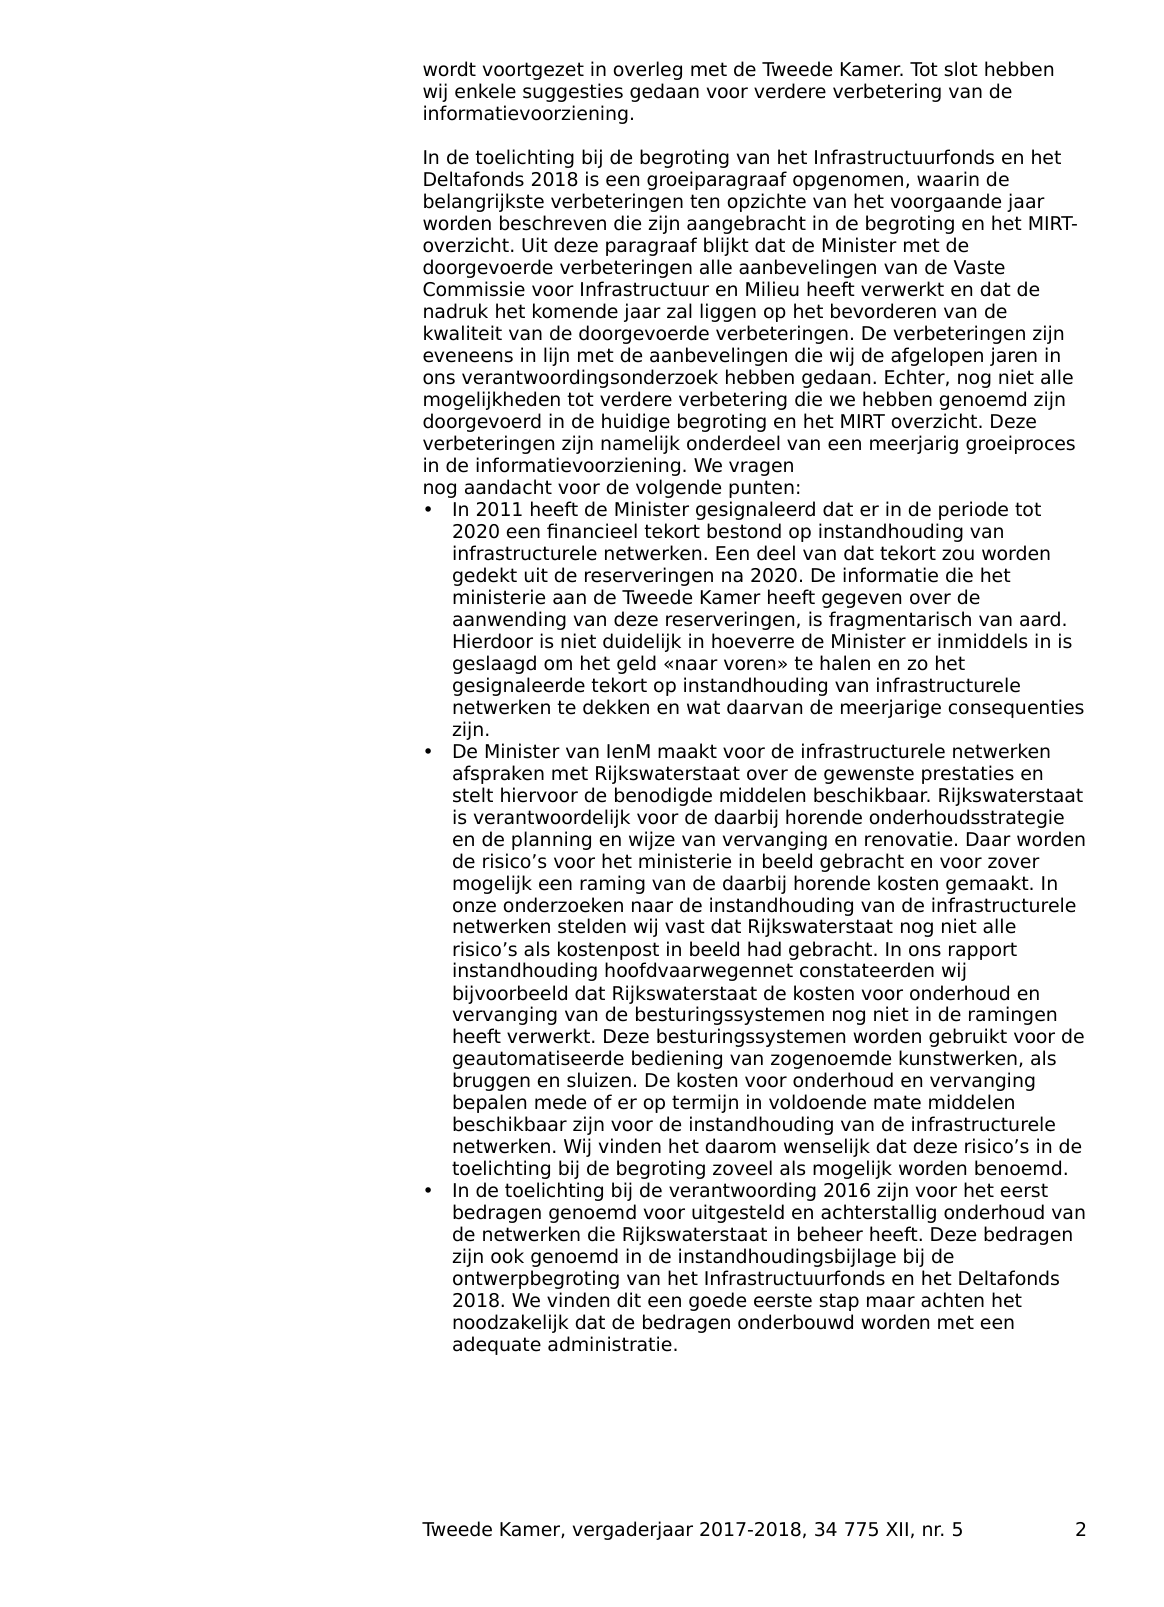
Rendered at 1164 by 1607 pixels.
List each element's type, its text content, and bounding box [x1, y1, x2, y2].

text • De Minister van IenM maakt voor de infrastructurele netwerken afspraken met Rijkswaterstaat over de gewenste prestaties en stelt hiervoor de benodigde middelen beschikbaar. Rijkswaterstaat is verantwoordelijk voor de daarbij horende onderhoudsstrategie en de planning en wijze van vervanging en renovatie. Daar worden de risico’s voor het ministerie in beeld gebracht en voor zover mogelijk een raming van de daarbij horende kosten gemaakt. In onze onderzoeken naar de instandhouding van de infrastructurele netwerken stelden wij vast dat Rijkswaterstaat nog niet alle risico’s als kostenpost in beeld had gebracht. In ons rapport instandhouding hoofdvaarwegennet constateerden wij bijvoorbeeld dat Rijkswaterstaat de kosten voor onderhoud en vervanging van de besturingssystemen nog niet in de ramingen heeft verwerkt. Deze besturingssystemen worden gebruikt voor de geautomatiseerde bediening van zogenoemde kunstwerken, als bruggen en sluizen. De kosten voor onderhoud en vervanging bepalen mede of er op termijn in voldoende mate middelen beschikbaar zijn voor de instandhouding van de infrastructurele netwerken. Wij vinden het daarom wenselijk dat deze risico’s in de toelichting bij de begroting zoveel als mogelijk worden benoemd. [422, 741, 1087, 1180]
text • In 2011 heeft de Minister gesignaleerd dat er in de periode tot 2020 een financieel tekort bestond op instandhouding van infrastructurele netwerken. Een deel van dat tekort zou worden gedekt uit de reserveringen na 2020. De informatie die het ministerie aan de Tweede Kamer heeft gegeven over de aanwending van deze reserveringen, is fragmentarisch van aard. Hierdoor is niet duidelijk in hoeverre de Minister er inmiddels in is geslaagd om het geld «naar voren» te halen en zo het gesignaleerde tekort op instandhouding van infrastructurele netwerken te dekken en wat daarvan de meerjarige consequenties zijn. [422, 499, 1087, 741]
text wordt voortgezet in overleg met de Tweede Kamer. Tot slot hebben wij enkele suggesties gedaan voor verdere verbetering van de informatievoorziening. [422, 59, 1087, 125]
text nog aandacht voor de volgende punten: [422, 477, 1087, 499]
text In de toelichting bij de begroting van het Infrastructuurfonds en het Deltafonds 2018 is een groeiparagraaf opgenomen, waarin de belangrijkste verbeteringen ten opzichte van het voorgaande jaar worden beschreven die zijn aangebracht in de begroting en het MIRT-overzicht. Uit deze paragraaf blijkt dat de Minister met de doorgevoerde verbeteringen alle aanbevelingen van de Vaste Commissie voor Infrastructuur en Milieu heeft verwerkt en dat de nadruk het komende jaar zal liggen op het bevorderen van de kwaliteit van de doorgevoerde verbeteringen. De verbeteringen zijn eveneens in lijn met de aanbevelingen die wij de afgelopen jaren in ons verantwoordingsonderzoek hebben gedaan. Echter, nog niet alle mogelijkheden tot verdere verbetering die we hebben genoemd zijn doorgevoerd in de huidige begroting en het MIRT overzicht. Deze verbeteringen zijn namelijk onderdeel van een meerjarig groeiproces in de informatievoorziening. We vragen [422, 147, 1087, 477]
text • In de toelichting bij de verantwoording 2016 zijn voor het eerst bedragen genoemd voor uitgesteld en achterstallig onderhoud van de netwerken die Rijkswaterstaat in beheer heeft. Deze bedragen zijn ook genoemd in de instandhoudingsbijlage bij de ontwerpbegroting van het Infrastructuurfonds en het Deltafonds 2018. We vinden dit een goede eerste stap maar achten het noodzakelijk dat de bedragen onderbouwd worden met een adequate administratie. [422, 1180, 1087, 1356]
